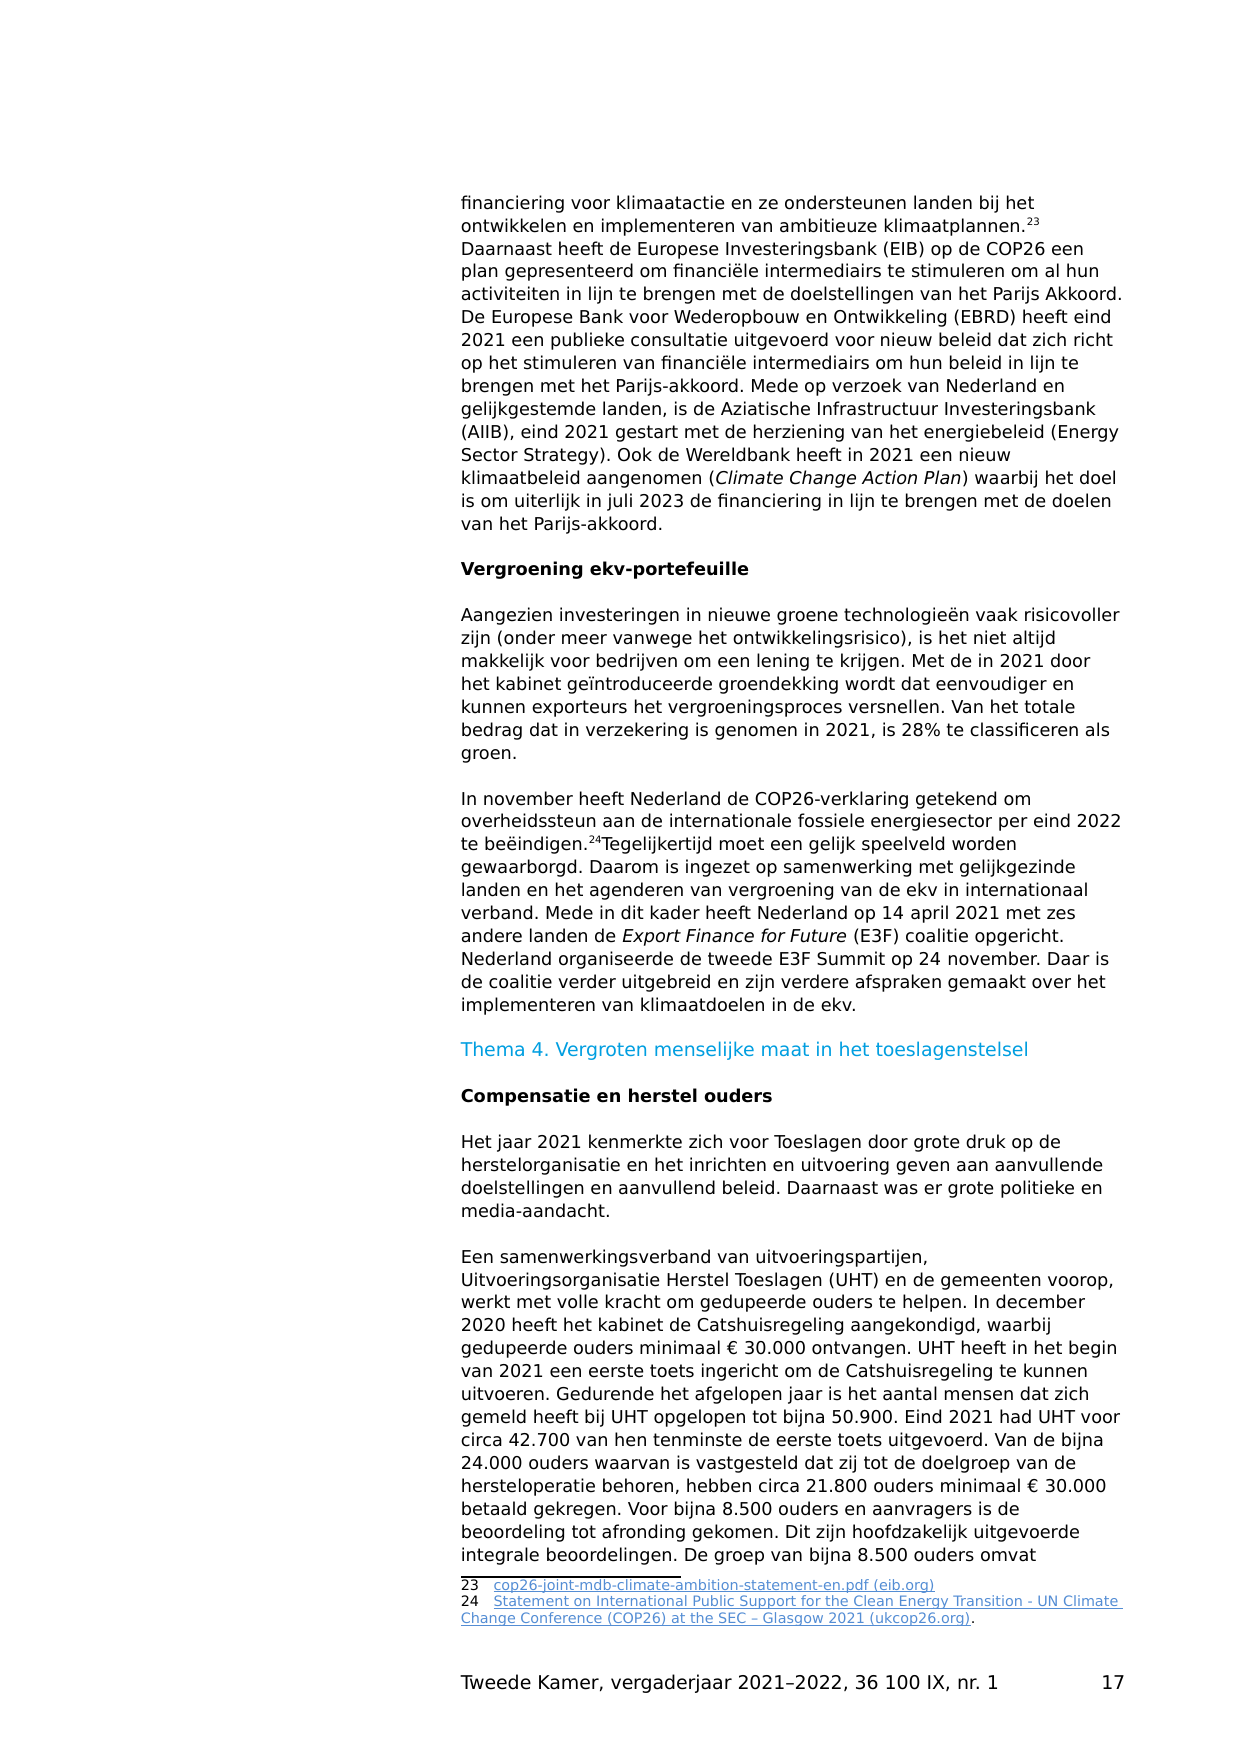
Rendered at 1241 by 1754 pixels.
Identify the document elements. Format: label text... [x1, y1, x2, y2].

text financiering voor klimaatactie en ze ondersteunen landen bij het ontwikkelen en implementeren van ambitieuze klimaatplannen. Daarnaast heeft de Europese Investeringsbank (EIB) op de COP26 een plan gepresenteerd om financiële intermediairs te stimuleren om al hun activiteiten in lijn te brengen met de doelstellingen van het Parijs Akkoord. De Europese Bank voor Wederopbouw en Ontwikkeling (EBRD) heeft eind 2021 een publieke consultatie uitgevoerd voor nieuw beleid dat zich richt op het stimuleren van financiële intermediairs om hun beleid in lijn te brengen met het Parijs-akkoord. Mede op verzoek van Nederland en gelijkgestemde landen, is de Aziatische Infrastructuur Investeringsbank (AIIB), eind 2021 gestart met de herziening van het energiebeleid (Energy Sector Strategy). Ook de Wereldbank heeft in 2021 een nieuw klimaatbeleid aangenomen (Climate Change Action Plan) waarbij het doel is om uiterlijk in juli 2023 de financiering in lijn te brengen met de doelen van het Parijs-akkoord. [461, 191, 1125, 534]
text Vergroening ekv-portefeuille [461, 557, 1125, 580]
text Aangezien investeringen in nieuwe groene technologieën vaak risicovoller zijn (onder meer vanwege het ontwikkelingsrisico), is het niet altijd makkelijk voor bedrijven om een lening te krijgen. Met de in 2021 door het kabinet geïntroduceerde groendekking wordt dat eenvoudiger en kunnen exporteurs het vergroeningsproces versnellen. Van het totale bedrag dat in verzekering is genomen in 2021, is 28% te classificeren als groen. [461, 603, 1125, 764]
text __Statement on International Public Support for the Clean Energy Transition - UN Climate Change Conference (COP26) at the SEC – Glasgow 2021 (ukcop26.org). [461, 1593, 1125, 1627]
text Compensatie en herstel ouders [461, 1084, 1125, 1107]
text Het jaar 2021 kenmerkte zich voor Toeslagen door grote druk op de herstelorganisatie en het inrichten en uitvoering geven aan aanvullende doelstellingen en aanvullend beleid. Daarnaast was er grote politieke en media-aandacht. [461, 1130, 1125, 1222]
text In november heeft Nederland de COP26-verklaring getekend om overheidssteun aan de internationale fossiele energiesector per eind 2022 te beëindigen.Tegelijkertijd moet een gelijk speelveld worden gewaarborgd. Daarom is ingezet op samenwerking met gelijkgezinde landen en het agenderen van vergroening van de ekv in internationaal verband. Mede in dit kader heeft Nederland op 14 april 2021 met zes andere landen de Export Finance for Future (E3F) coalitie opgericht. Nederland organiseerde de tweede E3F Summit op 24 november. Daar is de coalitie verder uitgebreid en zijn verdere afspraken gemaakt over het implementeren van klimaatdoelen in de ekv. [461, 787, 1125, 1016]
text Een samenwerkingsverband van uitvoeringspartijen, Uitvoeringsorganisatie Herstel Toeslagen (UHT) en de gemeenten voorop, werkt met volle kracht om gedupeerde ouders te helpen. In december 2020 heeft het kabinet de Catshuisregeling aangekondigd, waarbij gedupeerde ouders minimaal € 30.000 ontvangen. UHT heeft in het begin van 2021 een eerste toets ingericht om de Catshuisregeling te kunnen uitvoeren. Gedurende het afgelopen jaar is het aantal mensen dat zich gemeld heeft bij UHT opgelopen tot bijna 50.900. Eind 2021 had UHT voor circa 42.700 van hen tenminste de eerste toets uitgevoerd. Van de bijna 24.000 ouders waarvan is vastgesteld dat zij tot de doelgroep van de hersteloperatie behoren, hebben circa 21.800 ouders minimaal € 30.000 betaald gekregen. Voor bijna 8.500 ouders en aanvragers is de beoordeling tot afronding gekomen. Dit zijn hoofdzakelijk uitgevoerde integrale beoordelingen. De groep van bijna 8.500 ouders omvat [461, 1245, 1125, 1566]
text __cop26-joint-mdb-climate-ambition-statement-en.pdf (eib.org) [461, 1577, 1125, 1593]
title Thema 4. Vergroten menselijke maat in het toeslagenstelsel [461, 1039, 1125, 1061]
